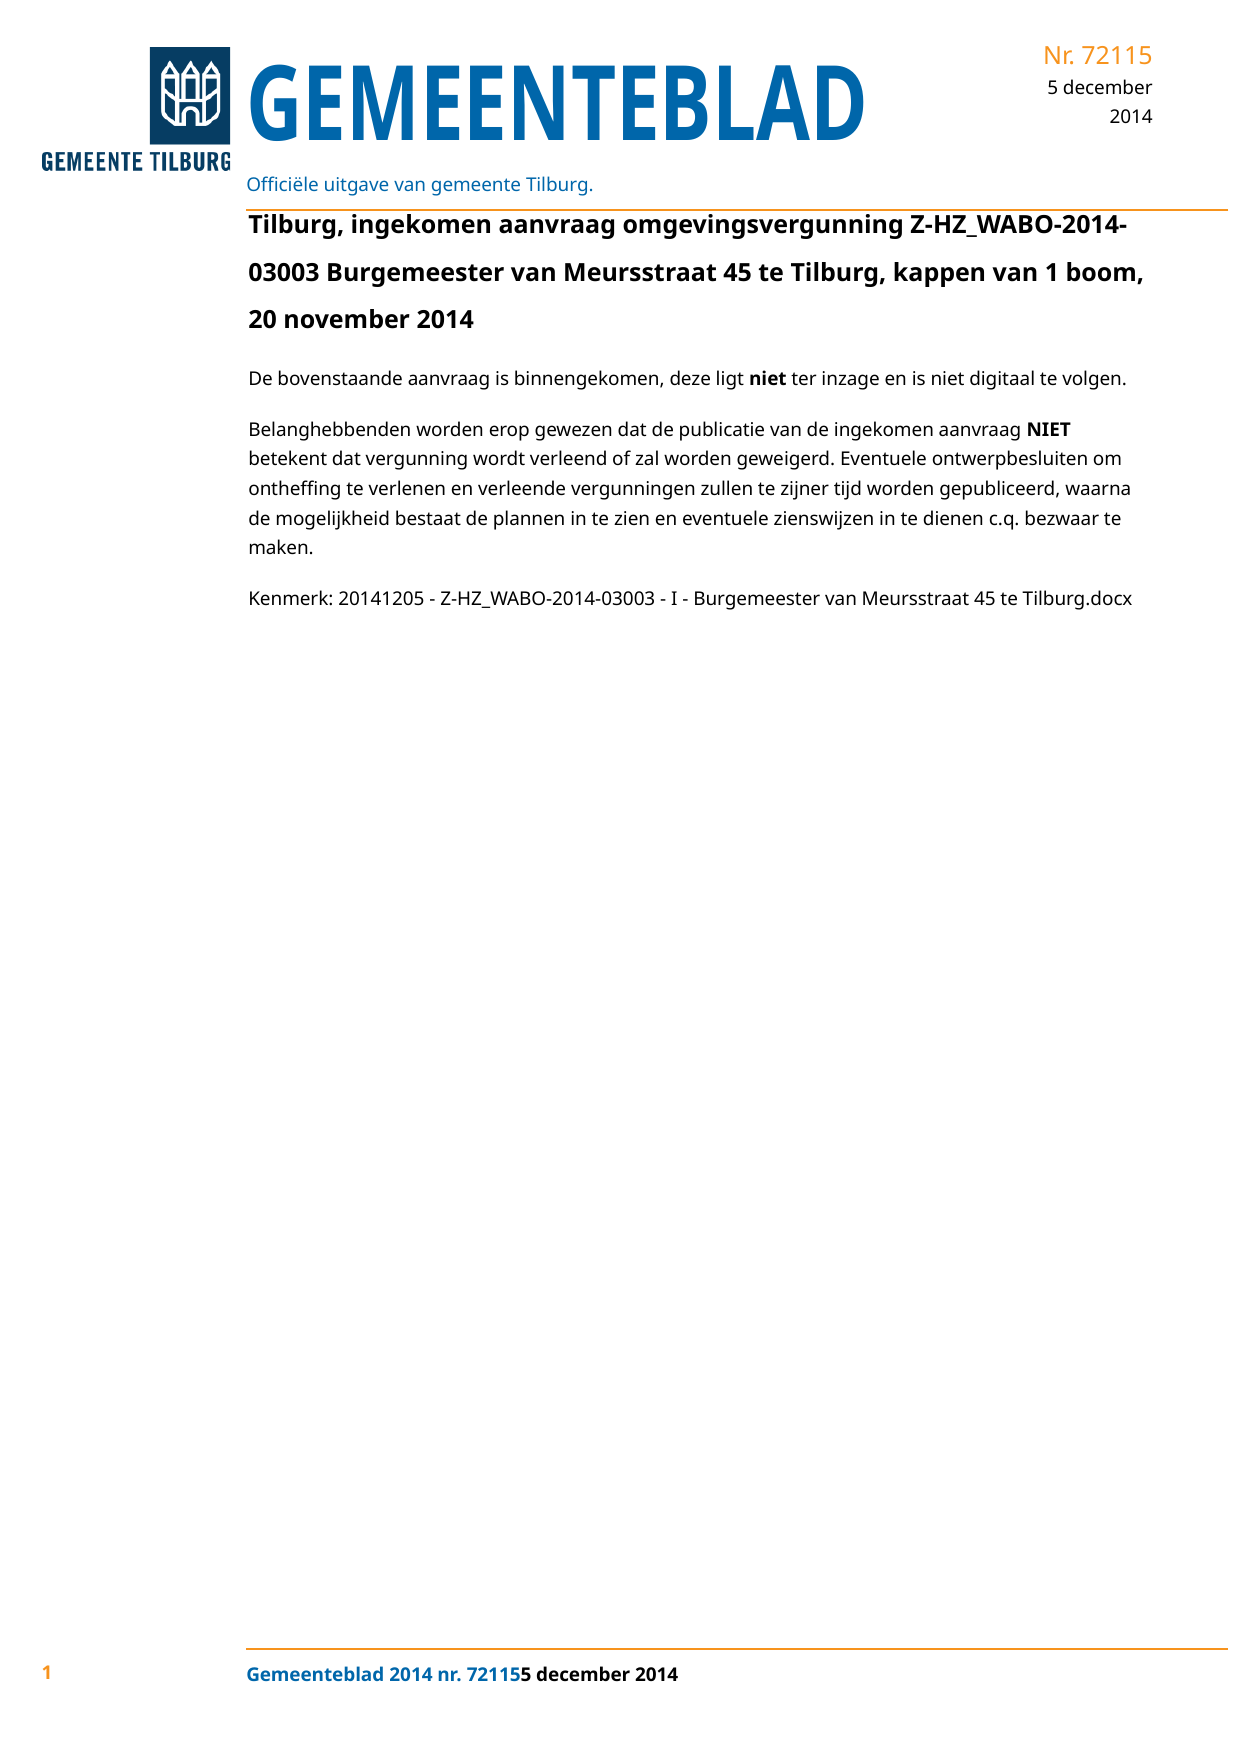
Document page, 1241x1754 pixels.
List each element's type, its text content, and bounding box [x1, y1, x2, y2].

text Belanghebbenden worden erop gewezen dat de publicatie van de ingekomen aanvraag NIET betekent dat vergunning wordt verleend of zal worden geweigerd. Eventuele ontwerpbesluiten om ontheffing te verlenen en verleende vergunningen zullen te zijner tijd worden gepubliceerd, waarna de mogelijkheid bestaat de plannen in te zien en eventuele zienswijzen in te dienen c.q. bezwaar te maken. [248, 416, 1152, 560]
picture [41, 47, 231, 172]
text De bovenstaande aanvraag is binnengekomen, deze ligt niet ter inzage en is niet digitaal te volgen. [248, 366, 1152, 391]
text Kenmerk: 20141205 - Z-HZ_WABO-2014-03003 - I - Burgemeester van Meursstraat 45 te Tilburg.docx [248, 585, 1152, 610]
text Tilburg, ingekomen aanvraag omgevingsvergunning Z-HZ_WABO-2014-03003 Burgemeester van Meursstraat 45 te Tilburg, kappen van 1 boom, 20 november 2014 [248, 211, 1152, 336]
